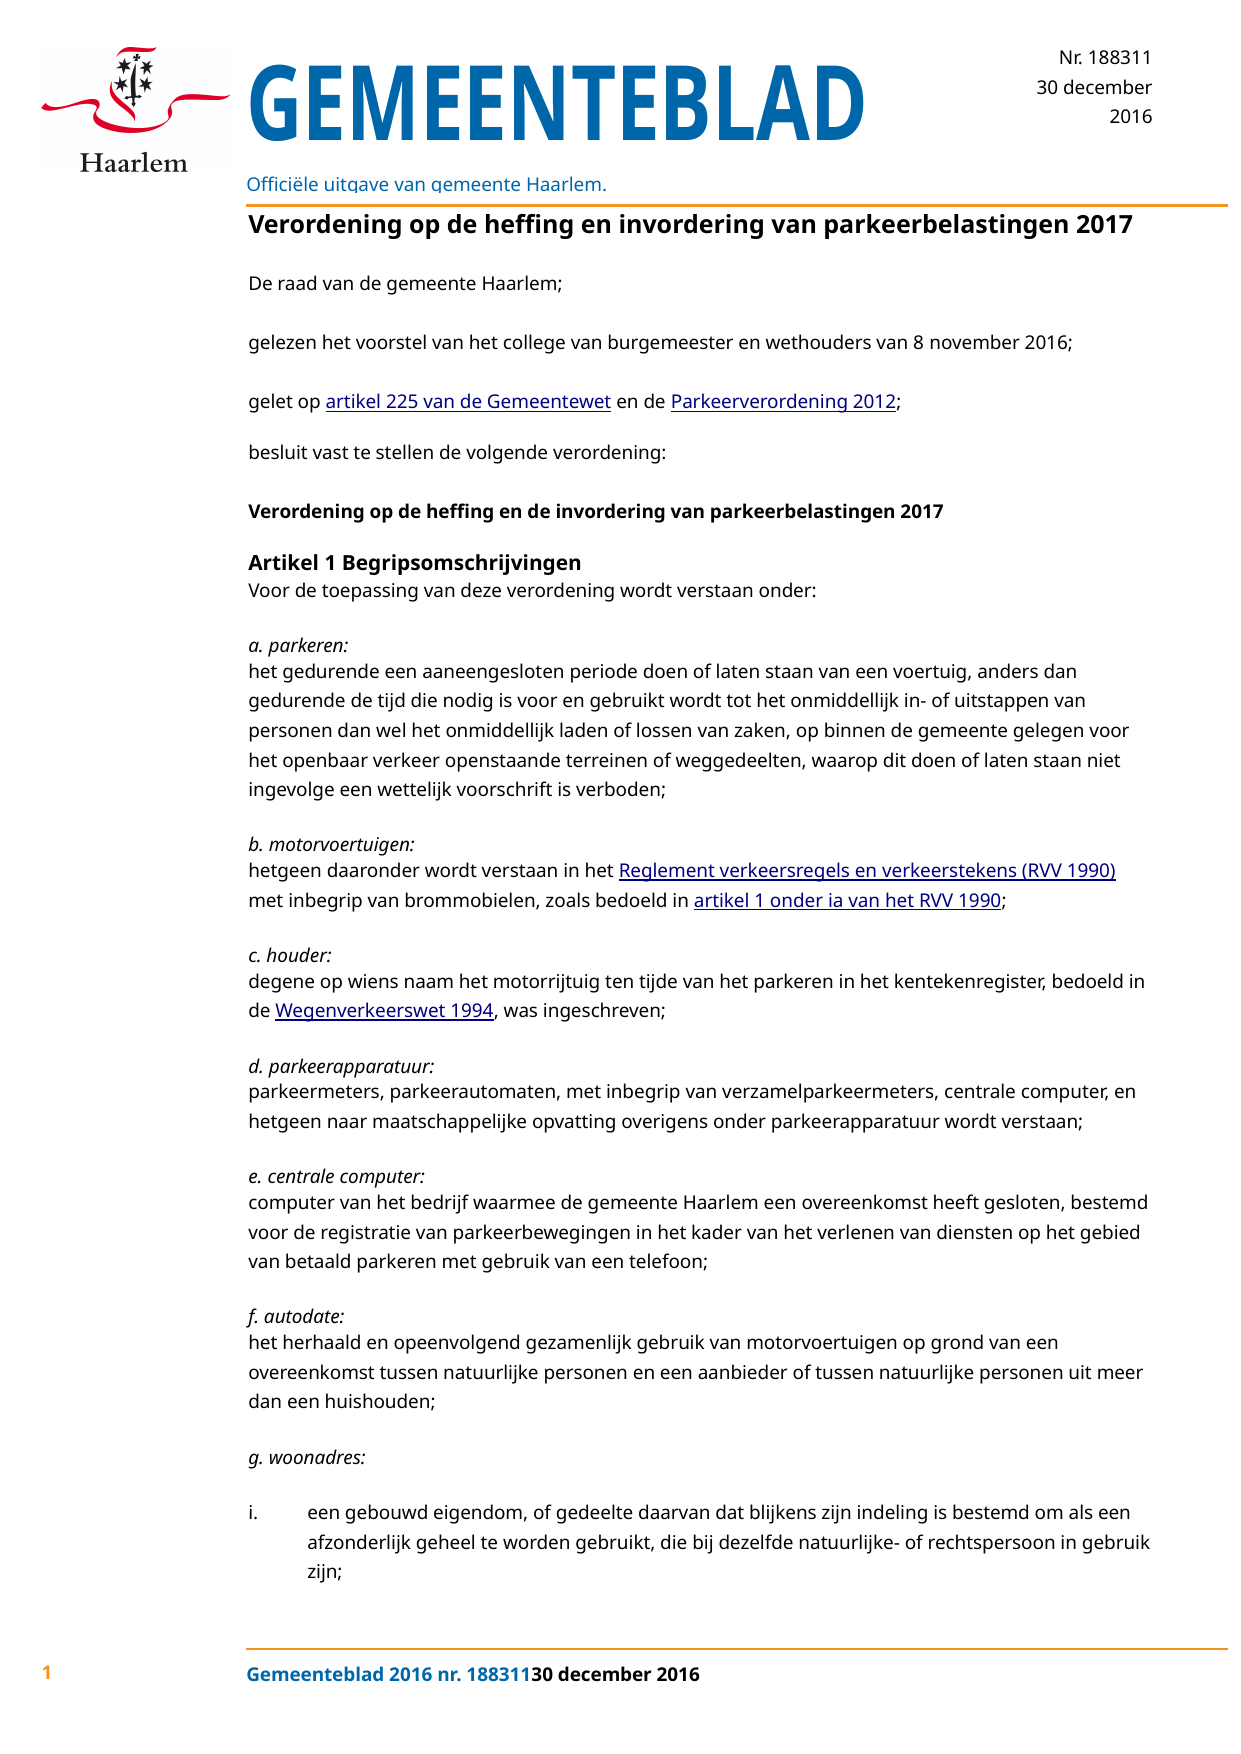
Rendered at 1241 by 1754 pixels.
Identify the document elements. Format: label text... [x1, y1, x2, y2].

text gelezen het voorstel van het college van burgemeester en wethouders van 8 november 2016; [248, 329, 1152, 355]
text De raad van de gemeente Haarlem; [248, 270, 1152, 296]
text f. autodate: [248, 1304, 1152, 1329]
text c. houder: [248, 942, 1152, 968]
text a. parkeren: [248, 632, 1152, 658]
text b. motorvoertuigen: [248, 832, 1152, 857]
picture [41, 47, 231, 172]
text het gedurende een aaneengesloten periode doen of laten staan van een voertuig, anders dan gedurende de tijd die nodig is voor en gebruikt wordt tot het onmiddellijk in- of uitstappen van personen dan wel het onmiddellijk laden of lossen van zaken, op binnen de gemeente gelegen voor het openbaar verkeer openstaande terreinen of weggedeelten, waarop dit doen of laten staan niet ingevolge een wettelijk voorschrift is verboden; [248, 658, 1152, 802]
text gelet op artikel 225 van de Gemeentewet en de Parkeerverordening 2012; [248, 389, 1152, 414]
text Verordening op de heffing en de invordering van parkeerbelastingen 2017 [248, 498, 1152, 524]
text e. centrale computer: [248, 1163, 1152, 1189]
text Verordening op de heffing en invordering van parkeerbelastingen 2017 [248, 207, 1152, 241]
text Voor de toepassing van deze verordening wordt verstaan onder: [248, 577, 1152, 603]
text d. parkeerapparatuur: [248, 1053, 1152, 1079]
text besluit vast te stellen de volgende verordening: [248, 439, 1152, 465]
list een gebouwd eigendom, of gedeelte daarvan dat blijkens zijn indeling is bestemd om als een afzonderlijk geheel te worden gebruikt, die bij dezelfde natuurlijke- of rechtspersoon in gebruik zijn; [248, 1499, 1152, 1584]
text Artikel 1 Begripsomschrijvingen [248, 548, 1152, 577]
text hetgeen daaronder wordt verstaan in het Reglement verkeersregels en verkeerstekens (RVV 1990) met inbegrip van brommobielen, zoals bedoeld in artikel 1 onder ia van het RVV 1990; [248, 857, 1152, 913]
text parkeermeters, parkeerautomaten, met inbegrip van verzamelparkeermeters, centrale computer, en hetgeen naar maatschappelijke opvatting overigens onder parkeerapparatuur wordt verstaan; [248, 1079, 1152, 1134]
text computer van het bedrijf waarmee de gemeente Haarlem een overeenkomst heeft gesloten, bestemd voor de registratie van parkeerbewegingen in het kader van het verlenen van diensten op het gebied van betaald parkeren met gebruik van een telefoon; [248, 1189, 1152, 1274]
text het herhaald en opeenvolgend gezamenlijk gebruik van motorvoertuigen op grond van een overeenkomst tussen natuurlijke personen en een aanbieder of tussen natuurlijke personen uit meer dan een huishouden; [248, 1329, 1152, 1414]
text g. woonadres: [248, 1444, 1152, 1470]
text degene op wiens naam het motorrijtuig ten tijde van het parkeren in het kentekenregister, bedoeld in de Wegenverkeerswet 1994, was ingeschreven; [248, 968, 1152, 1023]
